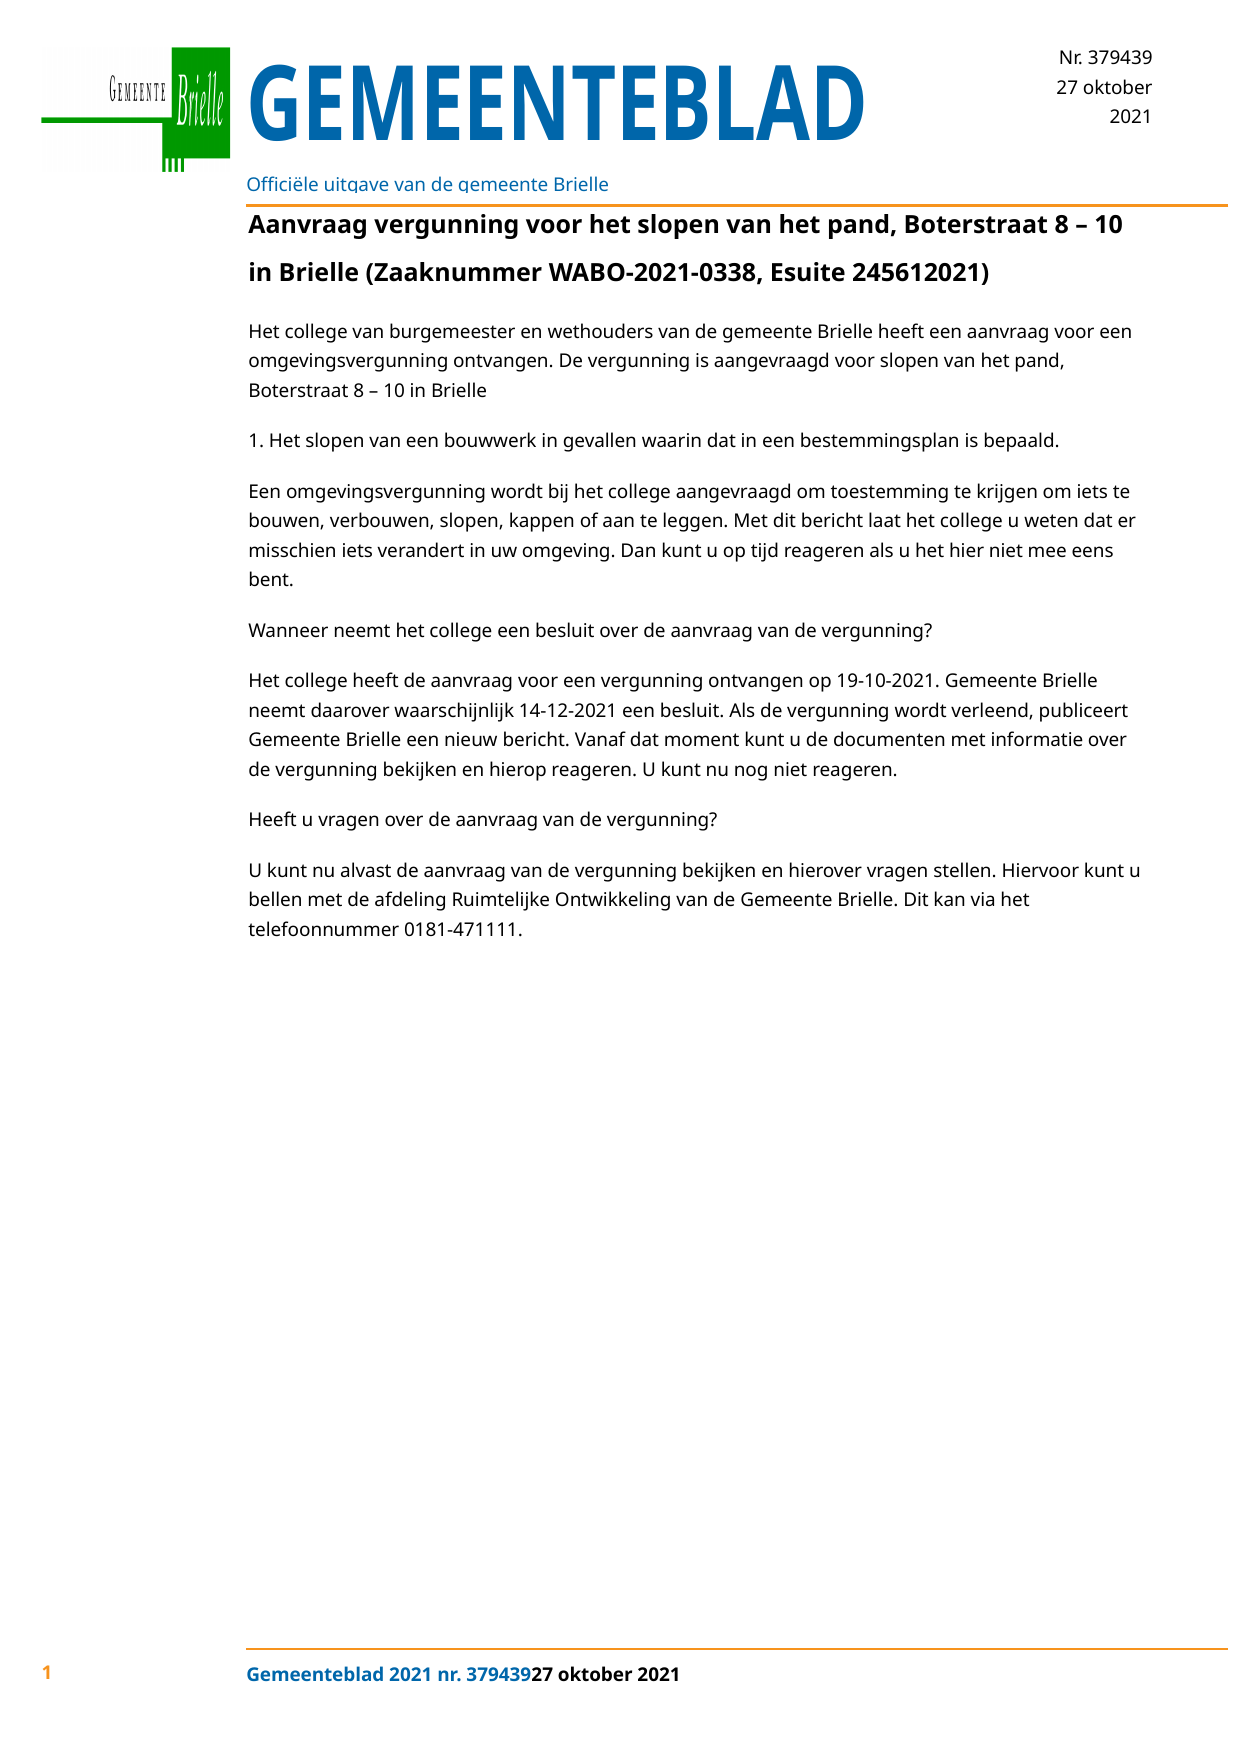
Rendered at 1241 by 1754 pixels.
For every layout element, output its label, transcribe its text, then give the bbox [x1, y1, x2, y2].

text U kunt nu alvast de aanvraag van de vergunning bekijken en hierover vragen stellen. Hiervoor kunt u bellen met de afdeling Ruimtelijke Ontwikkeling van de Gemeente Brielle. Dit kan via het telefoonnummer 0181-471111. [248, 857, 1152, 942]
text 1. Het slopen van een bouwwerk in gevallen waarin dat in een bestemmingsplan is bepaald. [248, 427, 1152, 453]
text Wanneer neemt het college een besluit over de aanvraag van de vergunning? [248, 617, 1152, 643]
picture [41, 47, 231, 172]
text Een omgevingsvergunning wordt bij het college aangevraagd om toestemming te krijgen om iets te bouwen, verbouwen, slopen, kappen of aan te leggen. Met dit bericht laat het college u weten dat er misschien iets verandert in uw omgeving. Dan kunt u op tijd reageren als u het hier niet mee eens bent. [248, 478, 1152, 592]
text Het college heeft de aanvraag voor een vergunning ontvangen op 19-10-2021. Gemeente Brielle neemt daarover waarschijnlijk 14-12-2021 een besluit. Als de vergunning wordt verleend, publiceert Gemeente Brielle een nieuw bericht. Vanaf dat moment kunt u de documenten met informatie over de vergunning bekijken en hierop reageren. U kunt nu nog niet reageren. [248, 667, 1152, 782]
text Aanvraag vergunning voor het slopen van het pand, Boterstraat 8 – 10 in Brielle (Zaaknummer WABO-2021-0338, Esuite 245612021) [248, 207, 1152, 288]
text Heeft u vragen over de aanvraag van de vergunning? [248, 807, 1152, 832]
text Het college van burgemeester en wethouders van de gemeente Brielle heeft een aanvraag voor een omgevingsvergunning ontvangen. De vergunning is aangevraagd voor slopen van het pand, Boterstraat 8 – 10 in Brielle [248, 318, 1152, 403]
